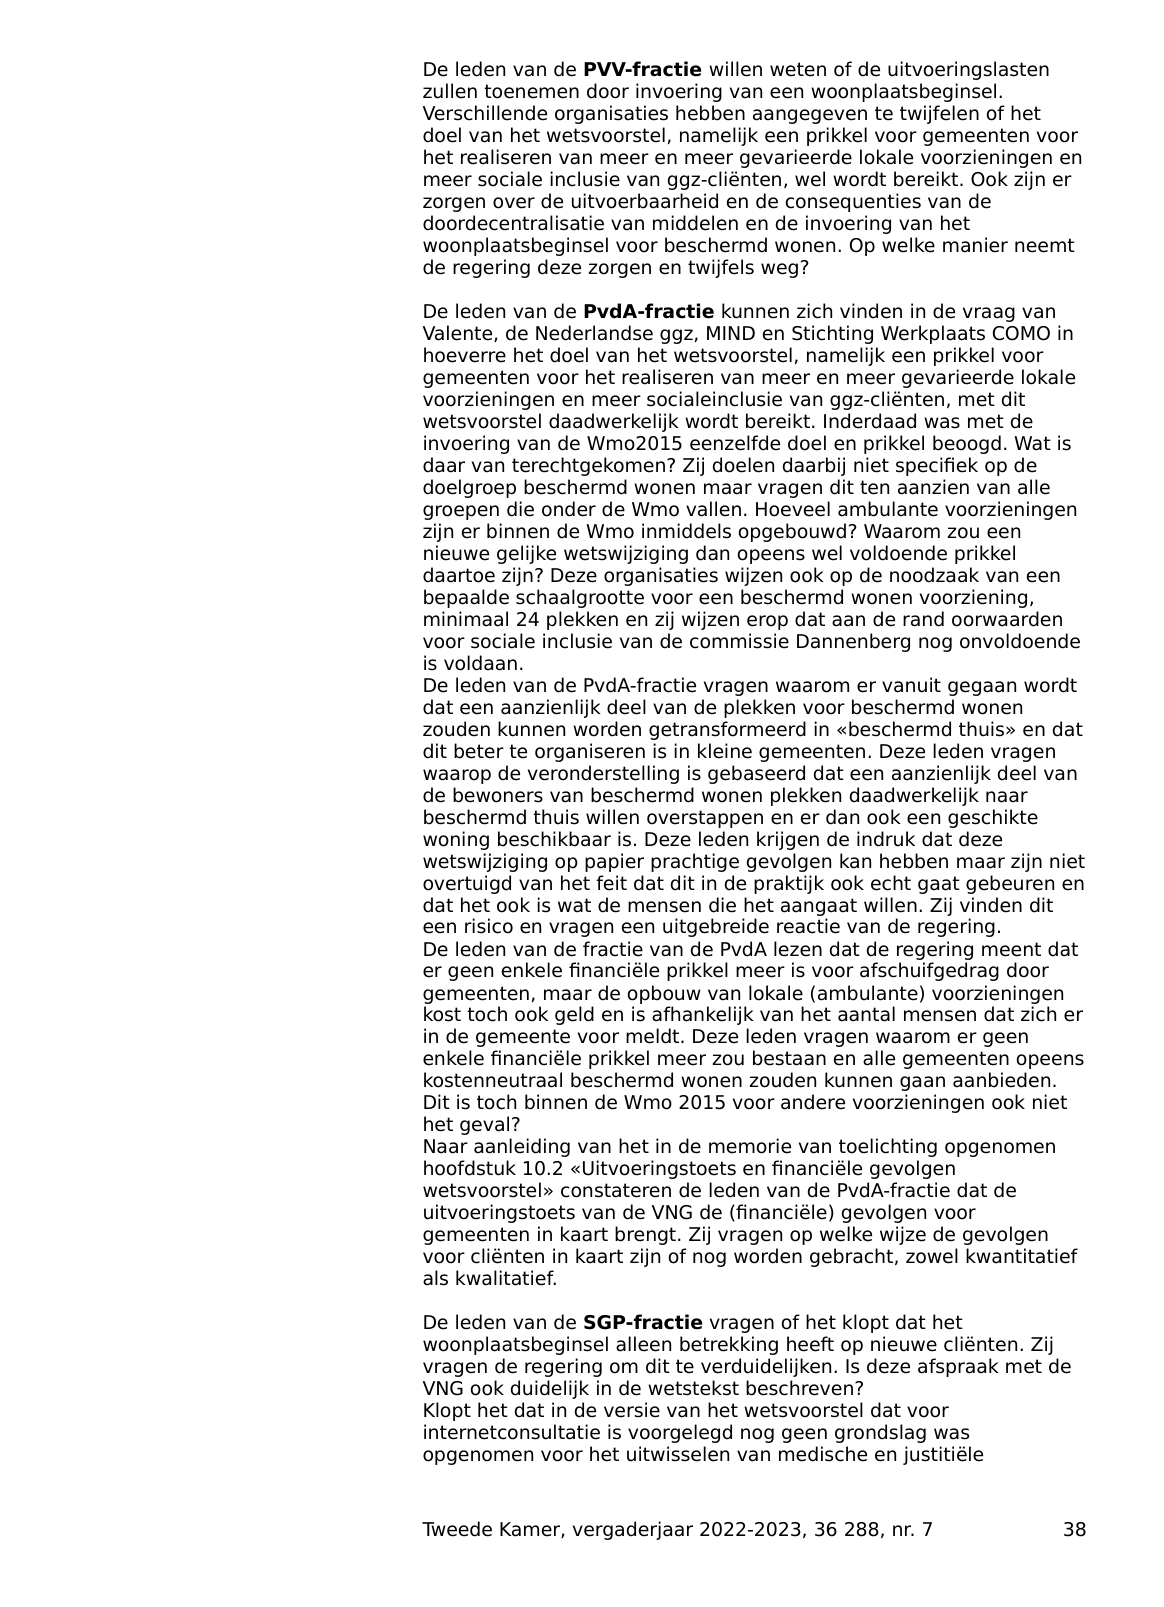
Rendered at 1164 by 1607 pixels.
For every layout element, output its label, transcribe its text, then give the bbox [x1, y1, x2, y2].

text De leden van de PvdA-fractie kunnen zich vinden in de vraag van Valente, de Nederlandse ggz, MIND en Stichting Werkplaats COMO in hoeverre het doel van het wetsvoorstel, namelijk een prikkel voor gemeenten voor het realiseren van meer en meer gevarieerde lokale voorzieningen en meer socialeinclusie van ggz-cliënten, met dit wetsvoorstel daadwerkelijk wordt bereikt. Inderdaad was met de invoering van de Wmo2015 eenzelfde doel en prikkel beoogd. Wat is daar van terechtgekomen? Zij doelen daarbij niet specifiek op de doelgroep beschermd wonen maar vragen dit ten aanzien van alle groepen die onder de Wmo vallen. Hoeveel ambulante voorzieningen zijn er binnen de Wmo inmiddels opgebouwd? Waarom zou een nieuwe gelijke wetswijziging dan opeens wel voldoende prikkel daartoe zijn? Deze organisaties wijzen ook op de noodzaak van een bepaalde schaalgrootte voor een beschermd wonen voorziening, minimaal 24 plekken en zij wijzen erop dat aan de rand oorwaarden voor sociale inclusie van de commissie Dannenberg nog onvoldoende is voldaan. [422, 301, 1087, 675]
text De leden van de fractie van de PvdA lezen dat de regering meent dat er geen enkele financiële prikkel meer is voor afschuifgedrag door gemeenten, maar de opbouw van lokale (ambulante) voorzieningen kost toch ook geld en is afhankelijk van het aantal mensen dat zich er in de gemeente voor meldt. Deze leden vragen waarom er geen enkele financiële prikkel meer zou bestaan en alle gemeenten opeens kostenneutraal beschermd wonen zouden kunnen gaan aanbieden. Dit is toch binnen de Wmo 2015 voor andere voorzieningen ook niet het geval? [422, 938, 1087, 1136]
text De leden van de PVV-fractie willen weten of de uitvoeringslasten zullen toenemen door invoering van een woonplaatsbeginsel. Verschillende organisaties hebben aangegeven te twijfelen of het doel van het wetsvoorstel, namelijk een prikkel voor gemeenten voor het realiseren van meer en meer gevarieerde lokale voorzieningen en meer sociale inclusie van ggz-cliënten, wel wordt bereikt. Ook zijn er zorgen over de uitvoerbaarheid en de consequenties van de doordecentralisatie van middelen en de invoering van het woonplaatsbeginsel voor beschermd wonen. Op welke manier neemt de regering deze zorgen en twijfels weg? [422, 59, 1087, 279]
text De leden van de SGP-fractie vragen of het klopt dat het woonplaatsbeginsel alleen betrekking heeft op nieuwe cliënten. Zij vragen de regering om dit te verduidelijken. Is deze afspraak met de VNG ook duidelijk in de wetstekst beschreven? [422, 1312, 1087, 1400]
text De leden van de PvdA-fractie vragen waarom er vanuit gegaan wordt dat een aanzienlijk deel van de plekken voor beschermd wonen zouden kunnen worden getransformeerd in «beschermd thuis» en dat dit beter te organiseren is in kleine gemeenten. Deze leden vragen waarop de veronderstelling is gebaseerd dat een aanzienlijk deel van de bewoners van beschermd wonen plekken daadwerkelijk naar beschermd thuis willen overstappen en er dan ook een geschikte woning beschikbaar is. Deze leden krijgen de indruk dat deze wetswijziging op papier prachtige gevolgen kan hebben maar zijn niet overtuigd van het feit dat dit in de praktijk ook echt gaat gebeuren en dat het ook is wat de mensen die het aangaat willen. Zij vinden dit een risico en vragen een uitgebreide reactie van de regering. [422, 675, 1087, 938]
text Klopt het dat in de versie van het wetsvoorstel dat voor internetconsultatie is voorgelegd nog geen grondslag was opgenomen voor het uitwisselen van medische en justitiële [422, 1400, 1087, 1466]
text Naar aanleiding van het in de memorie van toelichting opgenomen hoofdstuk 10.2 «Uitvoeringstoets en financiële gevolgen wetsvoorstel» constateren de leden van de PvdA-fractie dat de uitvoeringstoets van de VNG de (financiële) gevolgen voor gemeenten in kaart brengt. Zij vragen op welke wijze de gevolgen voor cliënten in kaart zijn of nog worden gebracht, zowel kwantitatief als kwalitatief. [422, 1136, 1087, 1290]
